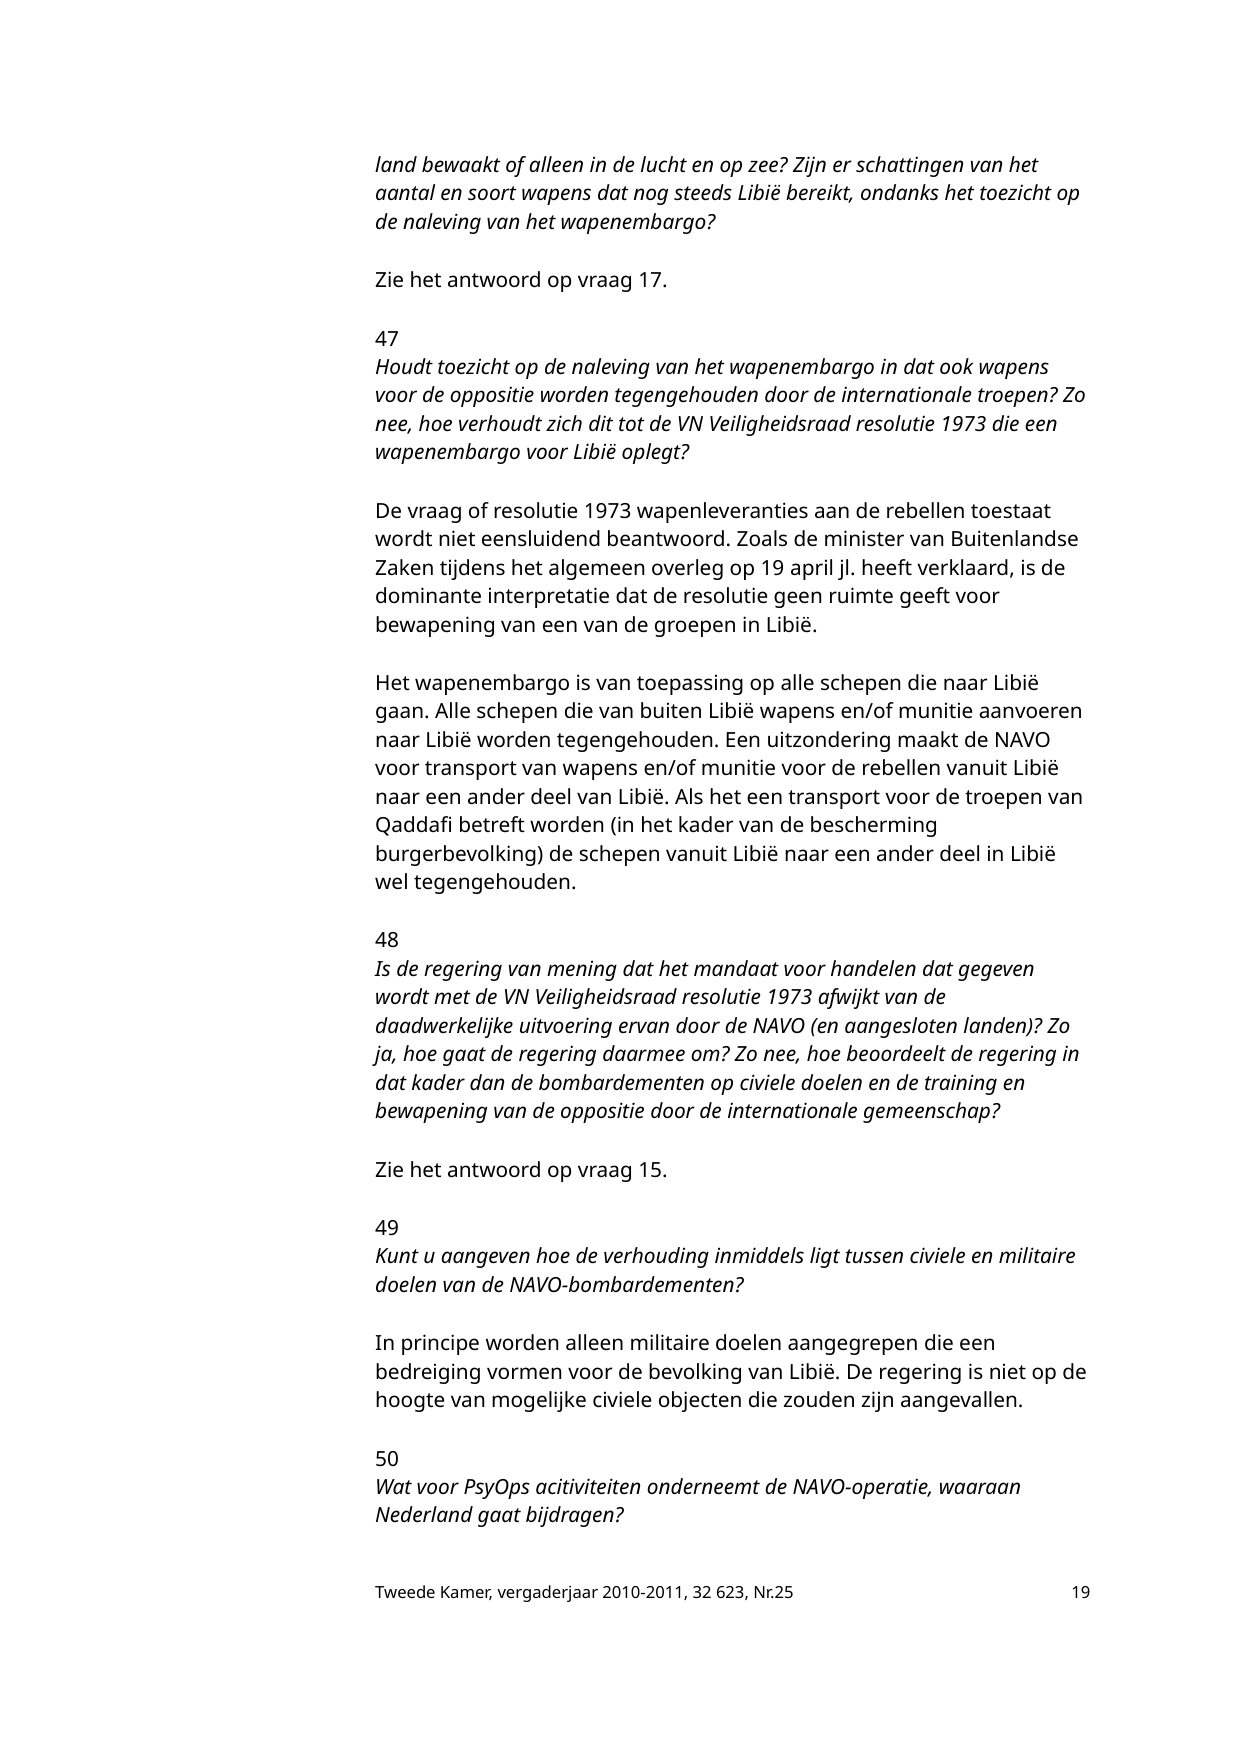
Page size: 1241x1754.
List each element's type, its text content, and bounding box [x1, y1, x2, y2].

text Is de regering van mening dat het mandaat voor handelen dat gegeven wordt met de VN Veiligheidsraad resolutie 1973 afwijkt van de daadwerkelijke uitvoering ervan door de NAVO (en aangesloten landen)? Zo ja, hoe gaat de regering daarmee om? Zo nee, hoe beoordeelt de regering in dat kader dan de bombardementen op civiele doelen en de training en bewapening van de oppositie door de internationale gemeenschap? [375, 954, 1090, 1125]
text 50 [375, 1444, 1090, 1472]
text In principe worden alleen militaire doelen aangegrepen die een bedreiging vormen voor de bevolking van Libië. De regering is niet op de hoogte van mogelijke civiele objecten die zouden zijn aangevallen. [375, 1328, 1090, 1414]
text 47 [375, 324, 1090, 352]
text land bewaakt of alleen in de lucht en op zee? Zijn er schattingen van het aantal en soort wapens dat nog steeds Libië bereikt, ondanks het toezicht op de naleving van het wapenembargo? [375, 150, 1090, 235]
text Het wapenembargo is van toepassing op alle schepen die naar Libië gaan. Alle schepen die van buiten Libië wapens en/of munitie aanvoeren naar Libië worden tegengehouden. Een uitzondering maakt de NAVO voor transport van wapens en/of munitie voor de rebellen vanuit Libië naar een ander deel van Libië. Als het een transport voor de troepen van Qaddafi betreft worden (in het kader van de bescherming burgerbevolking) de schepen vanuit Libië naar een ander deel in Libië wel tegengehouden. [375, 668, 1090, 896]
text Wat voor PsyOps acitiviteiten onderneemt de NAVO-operatie, waaraan Nederland gaat bijdragen? [375, 1472, 1090, 1529]
text De vraag of resolutie 1973 wapenleveranties aan de rebellen toestaat wordt niet eensluidend beantwoord. Zoals de minister van Buitenlandse Zaken tijdens het algemeen overleg op 19 april jl. heeft verklaard, is de dominante interpretatie dat de resolutie geen ruimte geeft voor bewapening van een van de groepen in Libië. [375, 496, 1090, 638]
text 48 [375, 926, 1090, 954]
text Zie het antwoord op vraag 17. [375, 265, 1090, 294]
text Kunt u aangeven hoe de verhouding inmiddels ligt tussen civiele en militaire doelen van de NAVO-bombardementen? [375, 1242, 1090, 1298]
text 49 [375, 1213, 1090, 1242]
text Houdt toezicht op de naleving van het wapenembargo in dat ook wapens voor de oppositie worden tegengehouden door de internationale troepen? Zo nee, hoe verhoudt zich dit tot de VN Veiligheidsraad resolutie 1973 die een wapenembargo voor Libië oplegt? [375, 352, 1090, 466]
text Zie het antwoord op vraag 15. [375, 1155, 1090, 1183]
